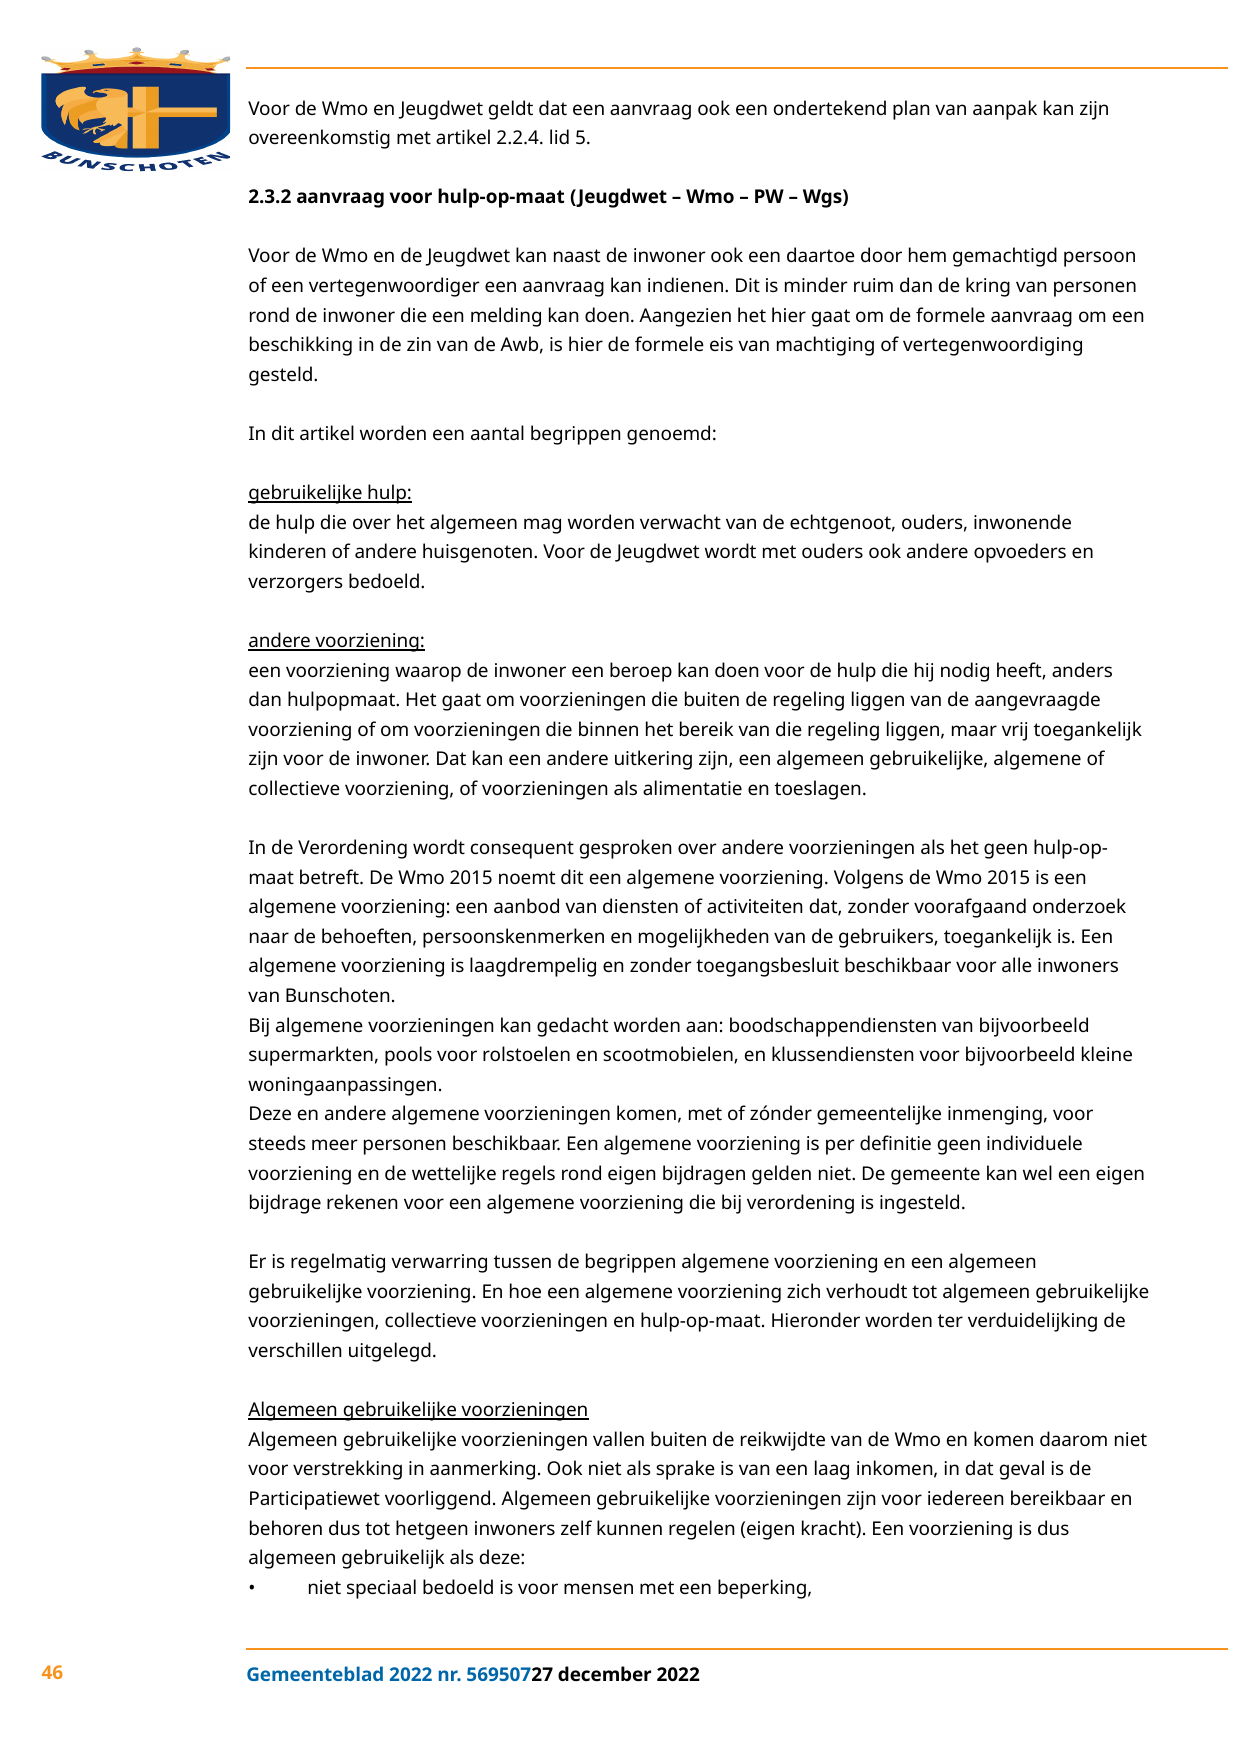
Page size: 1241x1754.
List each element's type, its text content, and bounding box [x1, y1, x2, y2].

list niet speciaal bedoeld is voor mensen met een beperking, [248, 1574, 1152, 1600]
text Algemeen gebruikelijke voorzieningen vallen buiten de reikwijdte van de Wmo en komen daarom niet voor verstrekking in aanmerking. Ook niet als sprake is van een laag inkomen, in dat geval is de Participatiewet voorliggend. Algemeen gebruikelijke voorzieningen zijn voor iedereen bereikbaar en behoren dus tot hetgeen inwoners zelf kunnen regelen (eigen kracht). Een voorziening is dus algemeen gebruikelijk als deze: [248, 1426, 1152, 1570]
text de hulp die over het algemeen mag worden verwacht van de echtgenoot, ouders, inwonende kinderen of andere huisgenoten. Voor de Jeugdwet wordt met ouders ook andere opvoeders en verzorgers bedoeld. [248, 509, 1152, 594]
text Bij algemene voorzieningen kan gedacht worden aan: boodschappendiensten van bijvoorbeeld supermarkten, pools voor rolstoelen en scootmobielen, en klussendiensten voor bijvoorbeeld kleine woningaanpassingen. [248, 1012, 1152, 1097]
text Deze en andere algemene voorzieningen komen, met of zónder gemeentelijke inmenging, voor steeds meer personen beschikbaar. Een algemene voorziening is per definitie geen individuele voorziening en de wettelijke regels rond eigen bijdragen gelden niet. De gemeente kan wel een eigen bijdrage rekenen voor een algemene voorziening die bij verordening is ingesteld. [248, 1101, 1152, 1215]
text 2.3.2 aanvraag voor hulp-op-maat (Jeugdwet – Wmo – PW – Wgs) [248, 183, 1152, 209]
text In dit artikel worden een aantal begrippen genoemd: [248, 420, 1152, 446]
text In de Verordening wordt consequent gesproken over andere voorzieningen als het geen hulp-op-maat betreft. De Wmo 2015 noemt dit een algemene voorziening. Volgens de Wmo 2015 is een algemene voorziening: een aanbod van diensten of activiteiten dat, zonder voorafgaand onderzoek naar de behoeften, persoonskenmerken en mogelijkheden van de gebruikers, toegankelijk is. Een algemene voorziening is laagdrempelig en zonder toegangsbesluit beschikbaar voor alle inwoners van Bunschoten. [248, 834, 1152, 1008]
text Voor de Wmo en de Jeugdwet kan naast de inwoner ook een daartoe door hem gemachtigd persoon of een vertegenwoordiger een aanvraag kan indienen. Dit is minder ruim dan de kring van personen rond de inwoner die een melding kan doen. Aangezien het hier gaat om de formele aanvraag om een beschikking in de zin van de Awb, is hier de formele eis van machtiging of vertegenwoordiging gesteld. [248, 243, 1152, 387]
text gebruikelijke hulp: [248, 479, 1152, 505]
text andere voorziening: [248, 627, 1152, 653]
text Voor de Wmo en Jeugdwet geldt dat een aanvraag ook een ondertekend plan van aanpak kan zijn overeenkomstig met artikel 2.2.4. lid 5. [248, 95, 1152, 150]
text Er is regelmatig verwarring tussen de begrippen algemene voorziening en een algemeen gebruikelijke voorziening. En hoe een algemene voorziening zich verhoudt tot algemeen gebruikelijke voorzieningen, collectieve voorzieningen en hulp-op-maat. Hieronder worden ter verduidelijking de verschillen uitgelegd. [248, 1248, 1152, 1363]
text Algemeen gebruikelijke voorzieningen [248, 1396, 1152, 1422]
text een voorziening waarop de inwoner een beroep kan doen voor de hulp die hij nodig heeft, anders dan hulp­op­maat. Het gaat om voorzieningen die buiten de regeling liggen van de aangevraagde voorziening of om voorzieningen die binnen het bereik van die regeling liggen, maar vrij toegankelijk zijn voor de inwoner. Dat kan een andere uitkering zijn, een algemeen gebruikelijke, algemene of collectieve voorziening, of voorzieningen als alimentatie en toeslagen. [248, 657, 1152, 801]
picture [41, 47, 231, 172]
